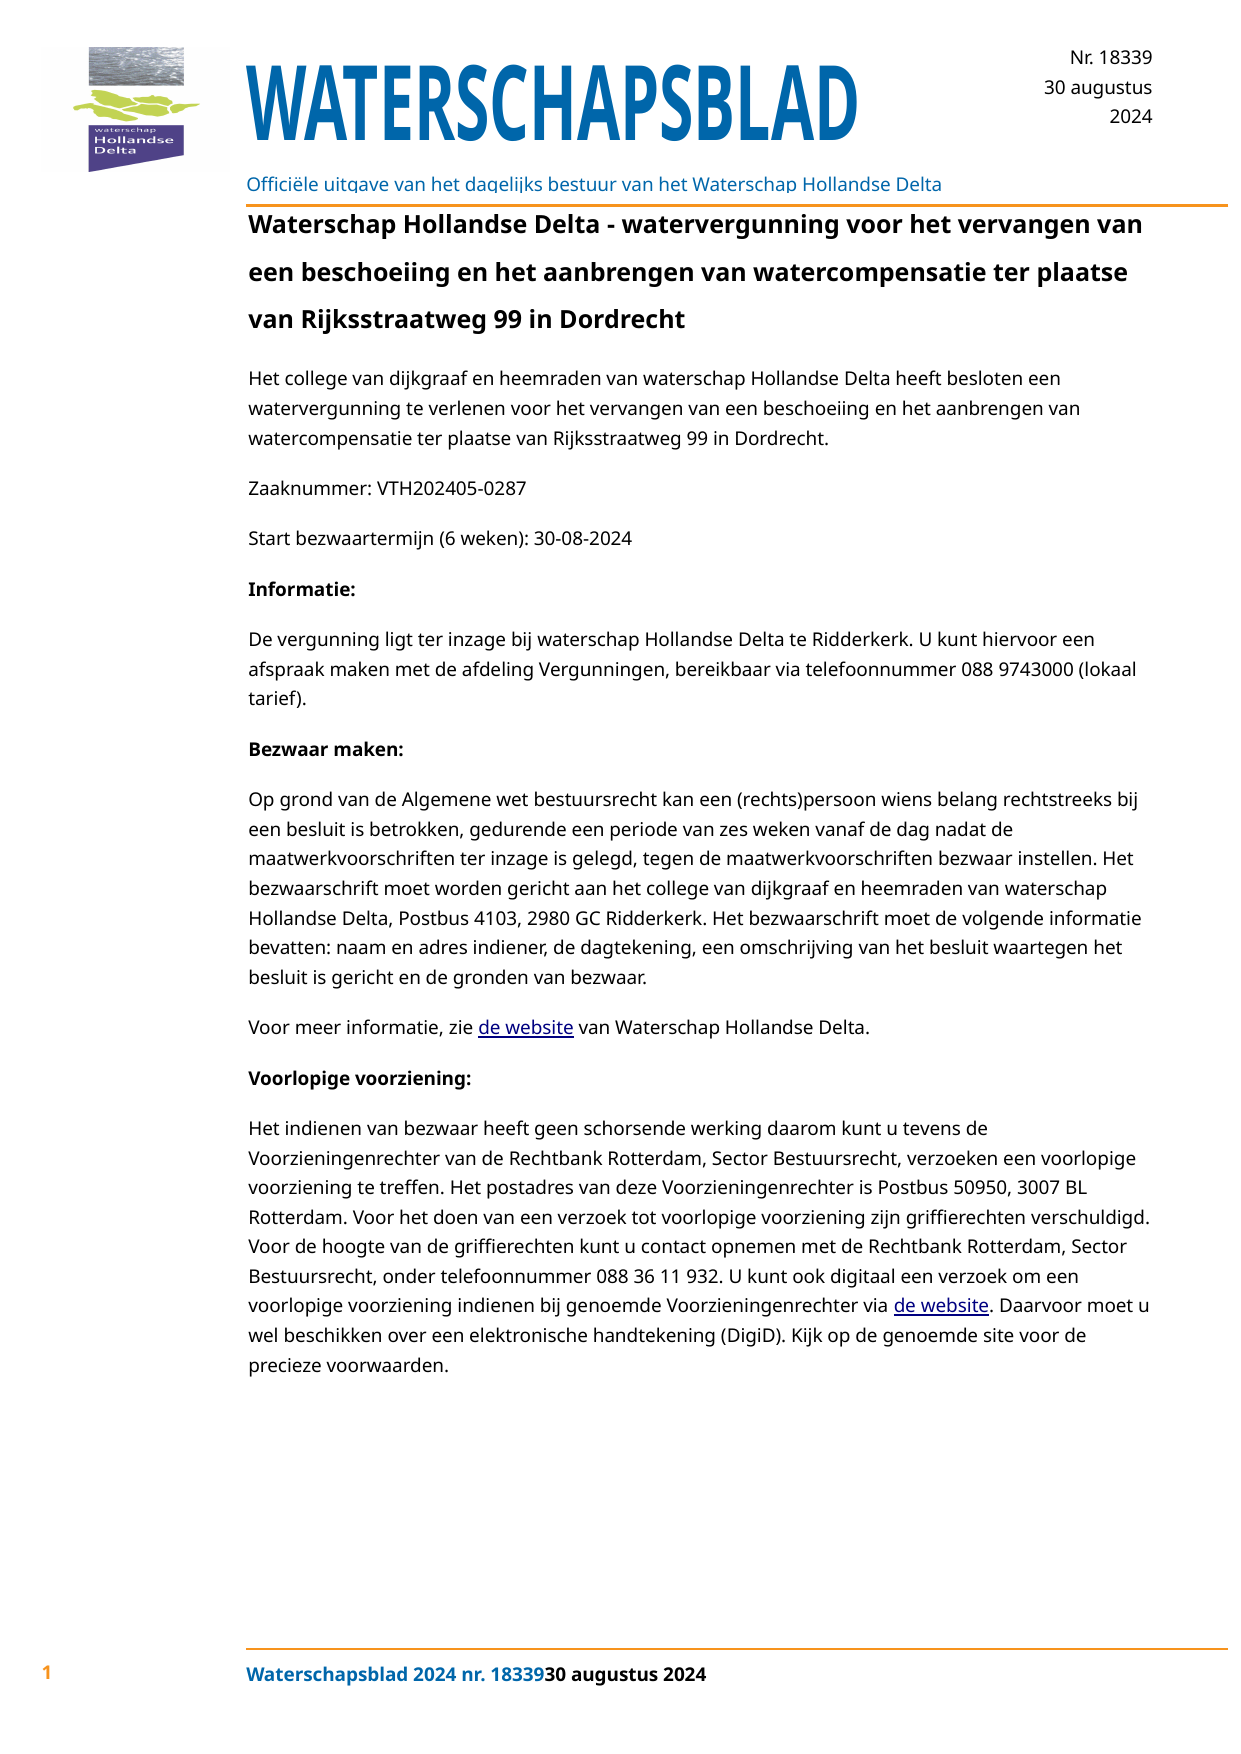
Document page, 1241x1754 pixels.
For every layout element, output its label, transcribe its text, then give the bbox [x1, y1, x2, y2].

text Voor meer informatie, zie de website van Waterschap Hollandse Delta. [248, 1014, 1152, 1040]
text Waterschap Hollandse Delta - watervergunning voor het vervangen van een beschoeiing en het aanbrengen van watercompensatie ter plaatse van Rijksstraatweg 99 in Dordrecht [248, 207, 1152, 336]
picture [41, 47, 231, 172]
text Het college van dijkgraaf en heemraden van waterschap Hollandse Delta heeft besloten een watervergunning te verlenen voor het vervangen van een beschoeiing en het aanbrengen van watercompensatie ter plaatse van Rijksstraatweg 99 in Dordrecht. [248, 366, 1152, 450]
text Bezwaar maken: [248, 736, 1152, 762]
text Zaaknummer: VTH202405-0287 [248, 475, 1152, 501]
text Op grond van de Algemene wet bestuursrecht kan een (rechts)persoon wiens belang rechtstreeks bij een besluit is betrokken, gedurende een periode van zes weken vanaf de dag nadat de maatwerkvoorschriften ter inzage is gelegd, tegen de maatwerkvoorschriften bezwaar instellen. Het bezwaarschrift moet worden gericht aan het college van dijkgraaf en heemraden van waterschap Hollandse Delta, Postbus 4103, 2980 GC Ridderkerk. Het bezwaarschrift moet de volgende informatie bevatten: naam en adres indiener, de dagtekening, een omschrijving van het besluit waartegen het besluit is gericht en de gronden van bezwaar. [248, 786, 1152, 989]
text Voorlopige voorziening: [248, 1065, 1152, 1090]
text Het indienen van bezwaar heeft geen schorsende werking daarom kunt u tevens de Voorzieningenrechter van de Rechtbank Rotterdam, Sector Bestuursrecht, verzoeken een voorlopige voorziening te treffen. Het postadres van deze Voorzieningenrechter is Postbus 50950, 3007 BL Rotterdam. Voor het doen van een verzoek tot voorlopige voorziening zijn griffierechten verschuldigd. Voor de hoogte van de griffierechten kunt u contact opnemen met de Rechtbank Rotterdam, Sector Bestuursrecht, onder telefoonnummer 088 36 11 932. U kunt ook digitaal een verzoek om een voorlopige voorziening indienen bij genoemde Voorzieningenrechter via de website. Daarvoor moet u wel beschikken over een elektronische handtekening (DigiD). Kijk op de genoemde site voor de precieze voorwaarden. [248, 1115, 1152, 1377]
text Start bezwaartermijn (6 weken): 30-08-2024 [248, 526, 1152, 551]
text Informatie: [248, 576, 1152, 602]
text De vergunning ligt ter inzage bij waterschap Hollandse Delta te Ridderkerk. U kunt hiervoor een afspraak maken met de afdeling Vergunningen, bereikbaar via telefoonnummer 088 9743000 (lokaal tarief). [248, 626, 1152, 711]
